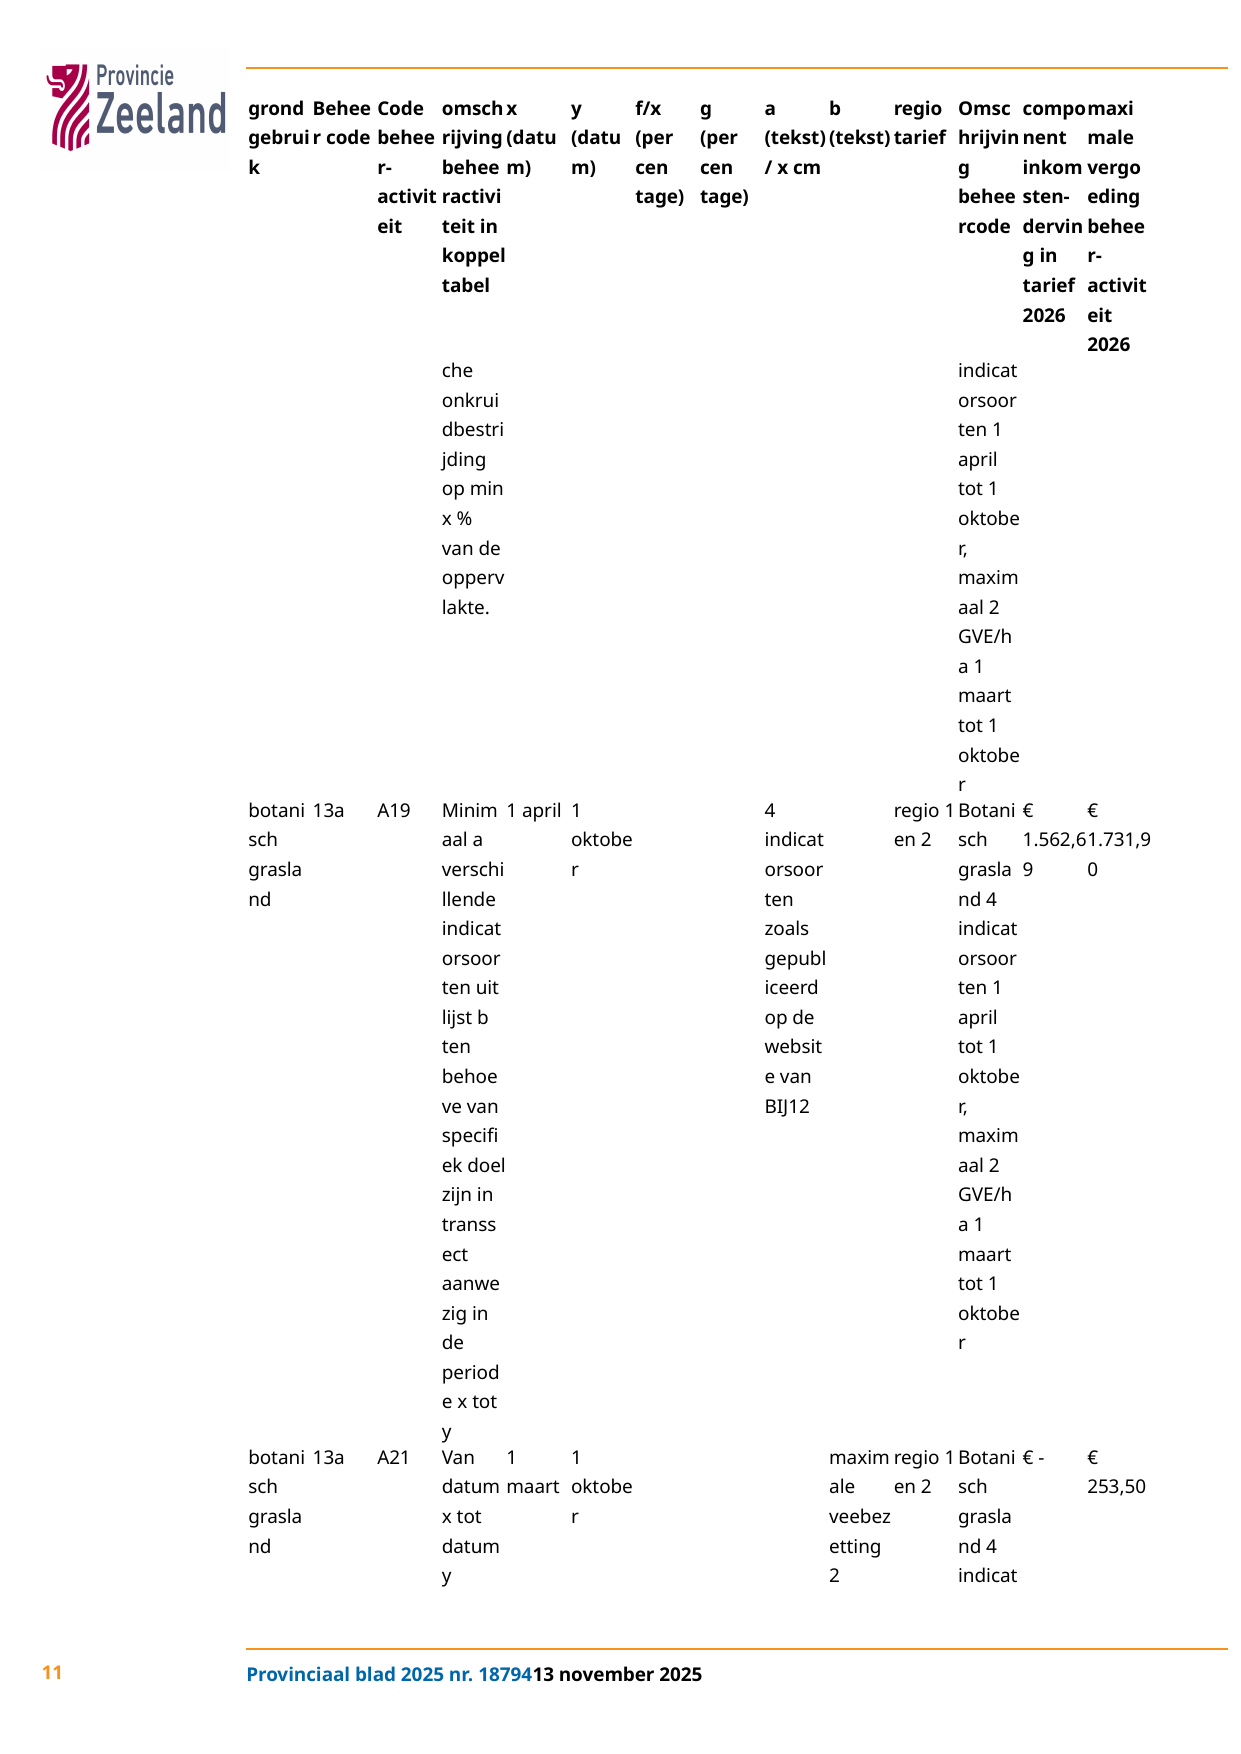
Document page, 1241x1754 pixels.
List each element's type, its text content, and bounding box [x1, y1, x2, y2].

table_cell 13a [313, 1444, 377, 1588]
table_cell 13a [313, 797, 377, 1444]
table_header grond gebruik [248, 95, 312, 357]
table_header maximale vergoeding beheer-activiteit 2026 [1087, 95, 1152, 357]
table_header x (datum) [506, 95, 571, 357]
table_cell regio 1 en 2 [894, 1444, 958, 1588]
table_cell 1 oktober [571, 1444, 635, 1588]
table_cell Botanisch grasland 4 indicat [958, 1444, 1022, 1588]
table_cell € 1.731,90 [1087, 797, 1152, 1444]
table_cell € 253,50 [1087, 1444, 1152, 1588]
table_header Beheer code [313, 95, 377, 357]
table_header regio tarief [894, 95, 958, 357]
table_cell botanisch grasland [248, 1444, 312, 1588]
table_cell A21 [377, 1444, 442, 1588]
table_cell 1 oktober [571, 797, 635, 1444]
table_cell [894, 357, 958, 797]
table_cell [700, 357, 764, 797]
table_cell [635, 1444, 700, 1588]
table_cell Botanisch grasland 4 indicatorsoorten 1 april tot 1 oktober, maximaal 2 GVE/ha 1 maart tot 1 oktober [958, 797, 1022, 1444]
table_cell indicatorsoorten 1 april tot 1 oktober, maximaal 2 GVE/ha 1 maart tot 1 oktober [958, 357, 1022, 797]
table_cell [248, 357, 312, 797]
table_cell 4 indicatorsoorten zoals gepubliceerd op de website van BIJ12 [764, 797, 829, 1444]
table_cell maximale veebezetting 2 [829, 1444, 893, 1588]
table_cell 1 maart [506, 1444, 571, 1588]
table_cell [700, 797, 764, 1444]
table_header Code beheer-activiteit [377, 95, 442, 357]
table_cell A19 [377, 797, 442, 1444]
table_header component inkomsten-derving in tarief 2026 [1023, 95, 1087, 357]
table_cell [635, 797, 700, 1444]
table_cell 1 april [506, 797, 571, 1444]
table_header y (datum) [571, 95, 635, 357]
table_cell [571, 357, 635, 797]
table_cell Van datum x tot datum y [442, 1444, 506, 1588]
table_header f/x (per cen tage) [635, 95, 700, 357]
table_cell [1023, 357, 1087, 797]
picture [41, 47, 231, 172]
table_cell [700, 1444, 764, 1588]
table_cell € - [1023, 1444, 1087, 1588]
table_header Omschrijving beheercode [958, 95, 1022, 357]
table_cell regio 1 en 2 [894, 797, 958, 1444]
table_cell [764, 1444, 829, 1588]
table_cell € 1.562,69 [1023, 797, 1087, 1444]
table_cell [506, 357, 571, 797]
table_cell [764, 357, 829, 797]
table_cell [829, 797, 893, 1444]
table_cell che onkruidbestrijding op min x % van de oppervlakte. [442, 357, 506, 797]
table_cell [829, 357, 893, 797]
table_cell Minimaal a verschillende indicatorsoorten uit lijst b ten behoeve van specifiek doel zijn in transsect aanwezig in de periode x tot y [442, 797, 506, 1444]
table_cell [635, 357, 700, 797]
table_header a (tekst) / x cm [764, 95, 829, 357]
table_header omschrijving beheeractiviteit in koppeltabel [442, 95, 506, 357]
table_cell botanisch grasland [248, 797, 312, 1444]
table_header b (tekst) [829, 95, 893, 357]
table_header g (per cen tage) [700, 95, 764, 357]
table_cell [1087, 357, 1152, 797]
table_cell [377, 357, 442, 797]
table_cell [313, 357, 377, 797]
